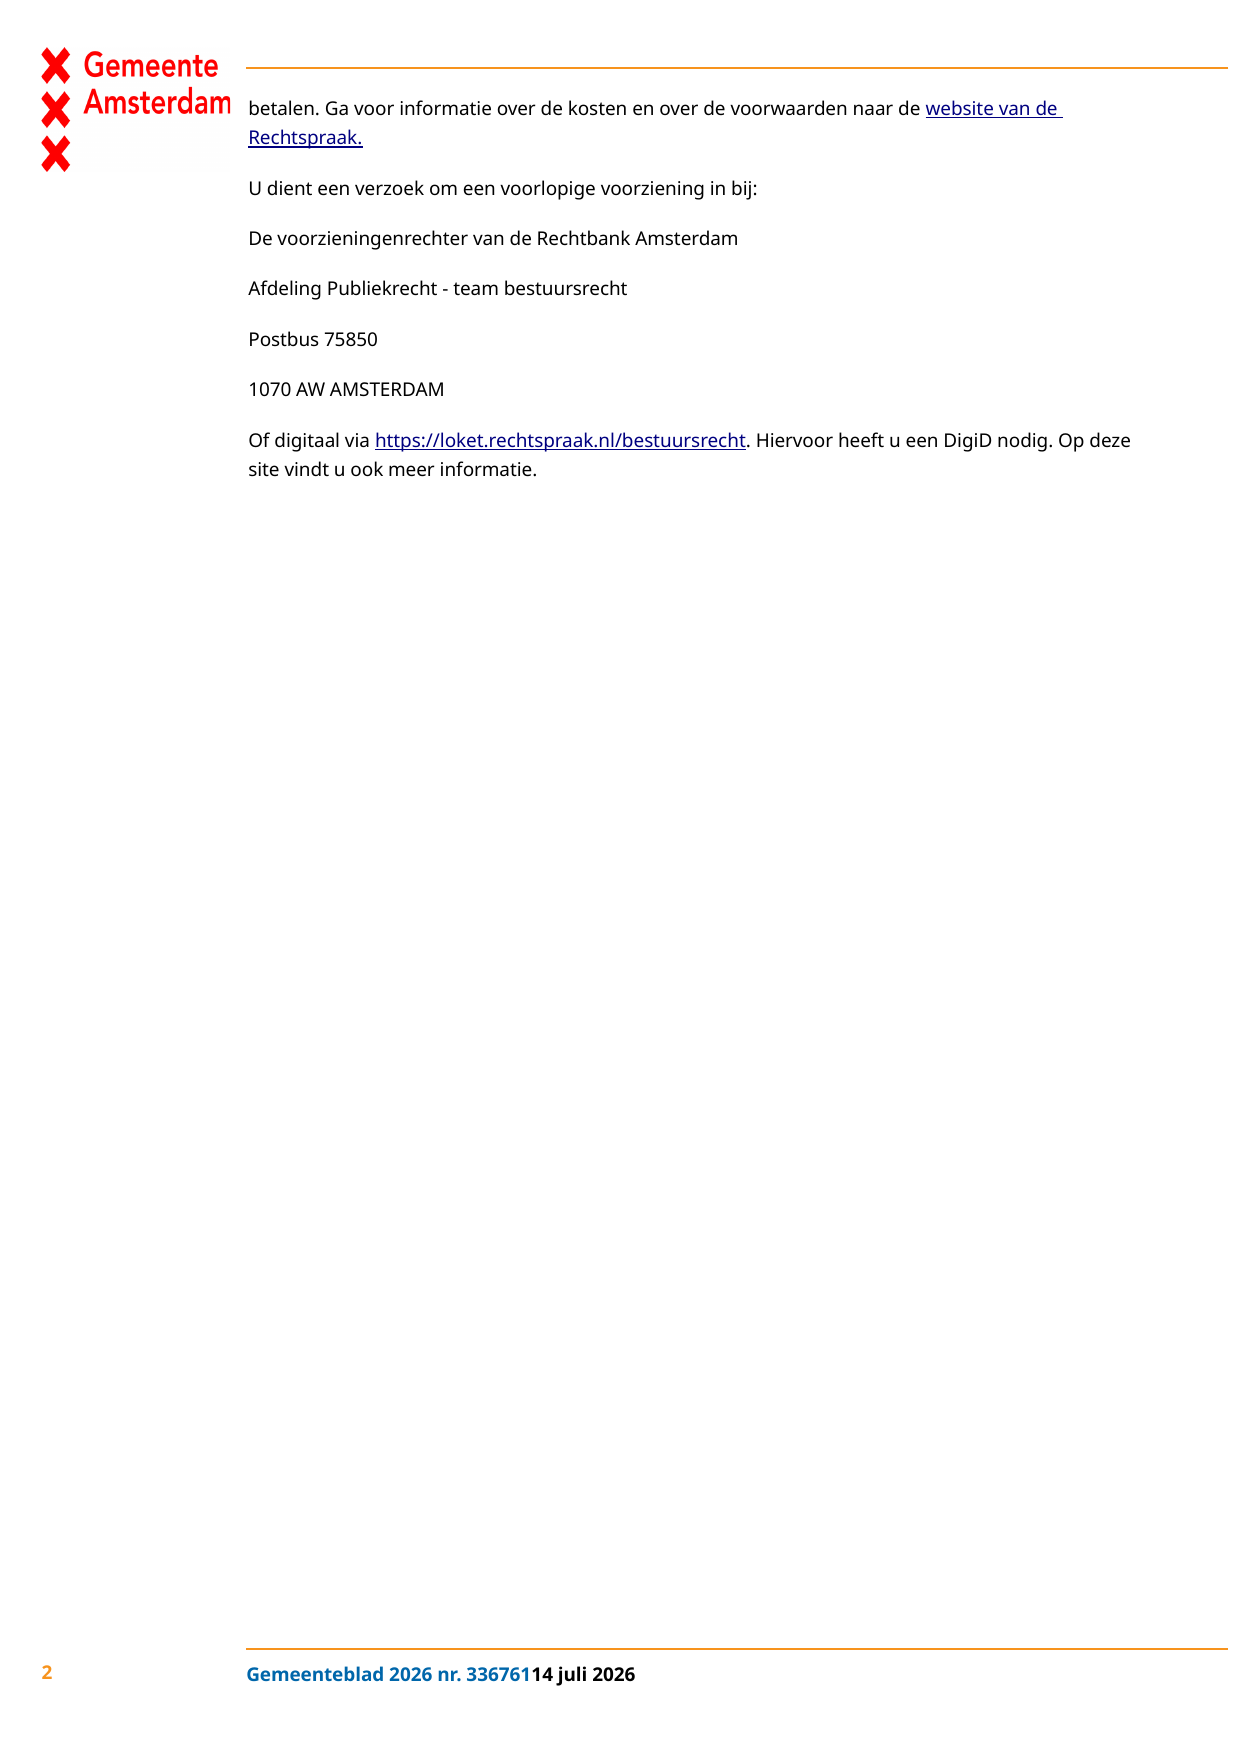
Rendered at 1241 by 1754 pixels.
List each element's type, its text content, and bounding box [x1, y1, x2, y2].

picture [41, 47, 231, 172]
text Of digitaal via https://loket.rechtspraak.nl/bestuursrecht. Hiervoor heeft u een DigiD nodig. Op deze site vindt u ook meer informatie. [248, 427, 1152, 482]
text betalen. Ga voor informatie over de kosten en over de voorwaarden naar de website van de Rechtspraak. [248, 95, 1152, 150]
text 1070 AW AMSTERDAM [248, 376, 1152, 402]
text De voorzieningenrechter van de Rechtbank Amsterdam [248, 225, 1152, 251]
text U dient een verzoek om een voorlopige voorziening in bij: [248, 175, 1152, 201]
text Afdeling Publiekrecht - team bestuursrecht [248, 276, 1152, 301]
text Postbus 75850 [248, 326, 1152, 352]
